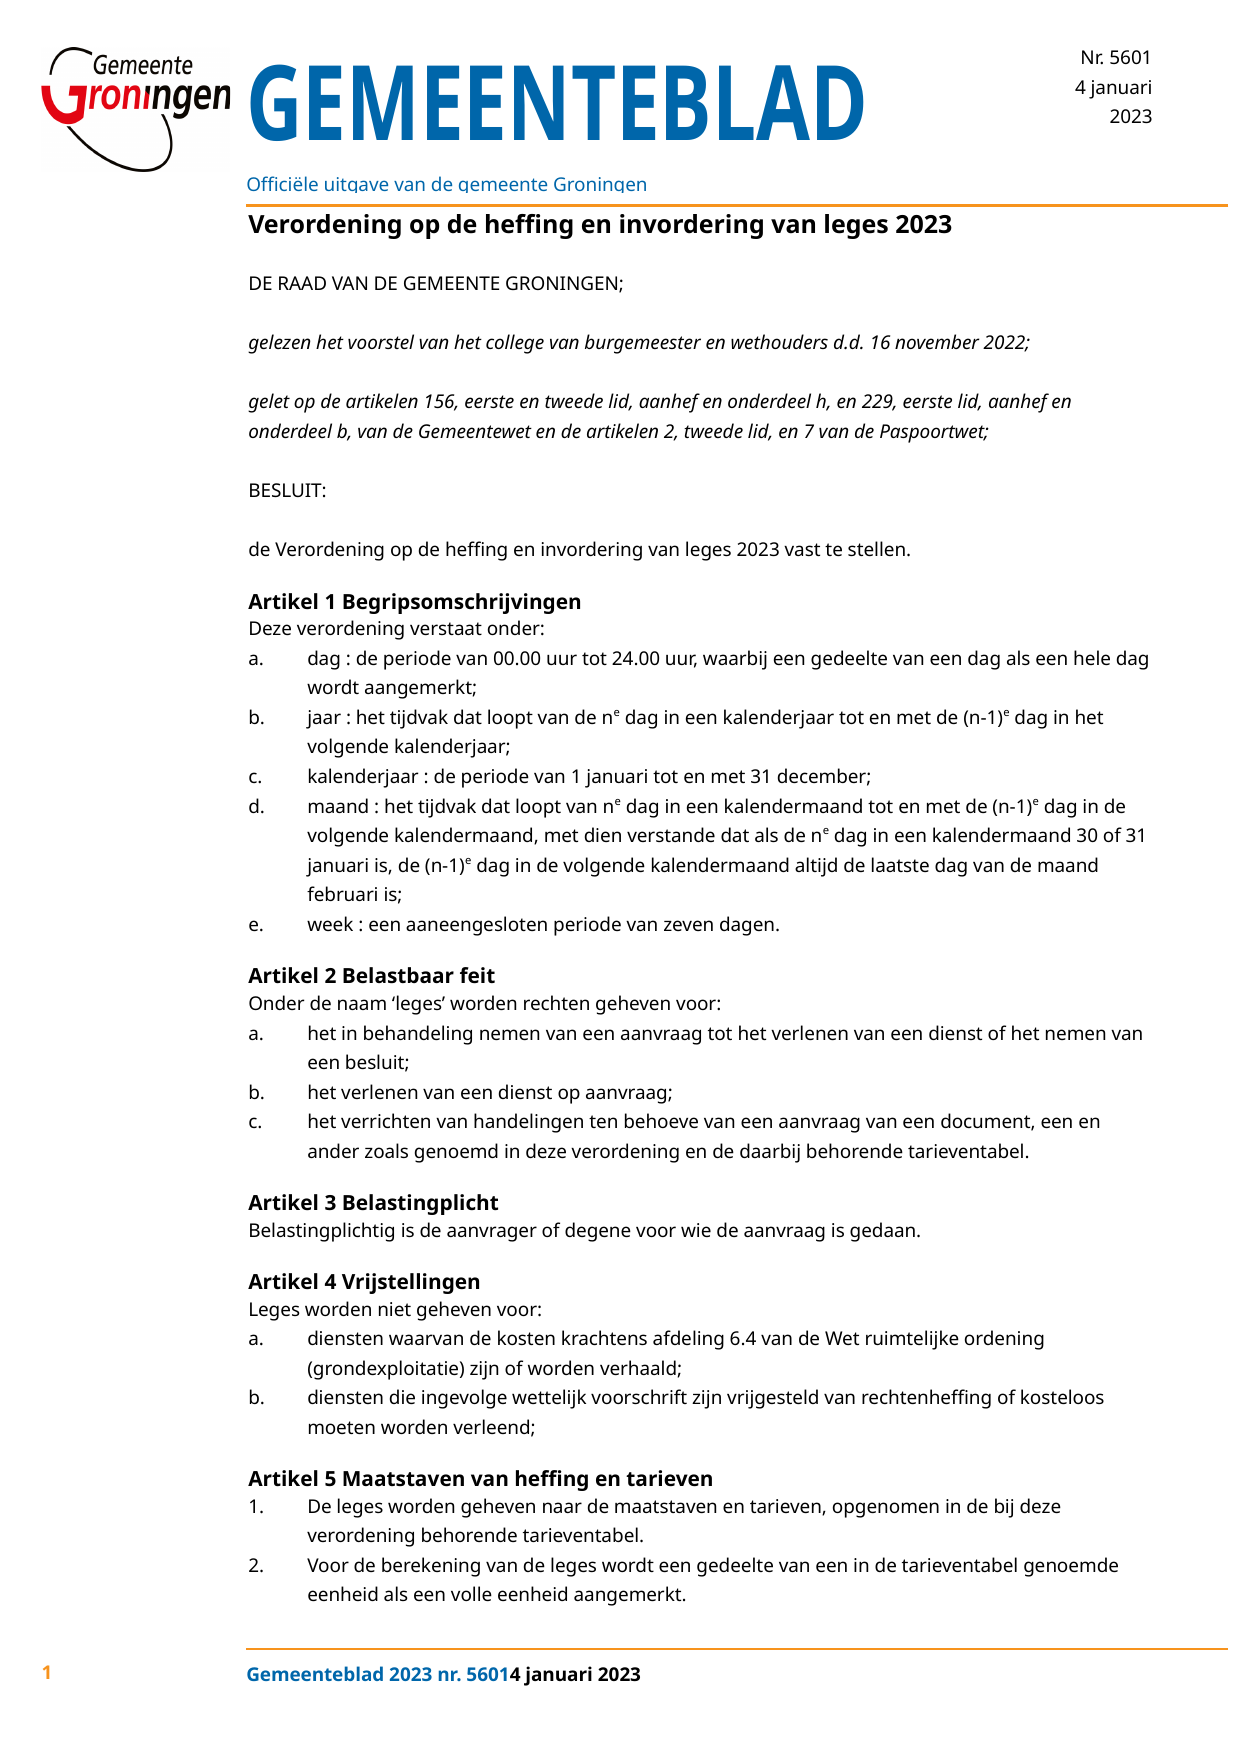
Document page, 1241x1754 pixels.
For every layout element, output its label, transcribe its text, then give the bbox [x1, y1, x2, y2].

list het verlenen van een dienst op aanvraag; [248, 1079, 1152, 1104]
text Artikel 4 Vrijstellingen [248, 1267, 1152, 1296]
text Artikel 3 Belastingplicht [248, 1188, 1152, 1217]
text Leges worden niet geheven voor: [248, 1296, 1152, 1321]
text Artikel 5 Maatstaven van heffing en tarieven [248, 1464, 1152, 1493]
text Deze verordening verstaat onder: [248, 615, 1152, 641]
list jaar : het tijdvak dat loopt van de ne dag in een kalenderjaar tot en met de (n-1)e dag in het volgende kalenderjaar; [248, 704, 1152, 759]
list dag : de periode van 00.00 uur tot 24.00 uur, waarbij een gedeelte van een dag als een hele dag wordt aangemerkt; [248, 645, 1152, 700]
list diensten die ingevolge wettelijk voorschrift zijn vrijgesteld van rechtenheffing of kosteloos moeten worden verleend; [248, 1384, 1152, 1440]
picture [41, 47, 231, 172]
text Verordening op de heffing en invordering van leges 2023 [248, 207, 1152, 241]
text Belastingplichtig is de aanvrager of degene voor wie de aanvraag is gedaan. [248, 1217, 1152, 1243]
list De leges worden geheven naar de maatstaven en tarieven, opgenomen in de bij deze verordening behorende tarieventabel. [248, 1493, 1152, 1548]
text DE RAAD VAN DE GEMEENTE GRONINGEN; [248, 270, 1152, 296]
list Voor de berekening van de leges wordt een gedeelte van een in de tarieventabel genoemde eenheid als een volle eenheid aangemerkt. [248, 1552, 1152, 1607]
text gelezen het voorstel van het college van burgemeester en wethouders d.d. 16 november 2022; [248, 329, 1152, 355]
list diensten waarvan de kosten krachtens afdeling 6.4 van de Wet ruimtelijke ordening (grondexploitatie) zijn of worden verhaald; [248, 1325, 1152, 1381]
list het in behandeling nemen van een aanvraag tot het verlenen van een dienst of het nemen van een besluit; [248, 1020, 1152, 1075]
list week : een aaneengesloten periode van zeven dagen. [248, 911, 1152, 937]
list kalenderjaar : de periode van 1 januari tot en met 31 december; [248, 763, 1152, 789]
text Artikel 2 Belastbaar feit [248, 962, 1152, 990]
list het verrichten van handelingen ten behoeve van een aanvraag van een document, een en ander zoals genoemd in deze verordening en de daarbij behorende tarieventabel. [248, 1108, 1152, 1164]
text gelet op de artikelen 156, eerste en tweede lid, aanhef en onderdeel h, en 229, eerste lid, aanhef en onderdeel b, van de Gemeentewet en de artikelen 2, tweede lid, en 7 van de Paspoortwet; [248, 389, 1152, 444]
text Artikel 1 Begripsomschrijvingen [248, 587, 1152, 615]
text Onder de naam ‘leges’ worden rechten geheven voor: [248, 990, 1152, 1016]
text BESLUIT: [248, 477, 1152, 503]
list maand : het tijdvak dat loopt van ne dag in een kalendermaand tot en met de (n-1)e dag in de volgende kalendermaand, met dien verstande dat als de ne dag in een kalendermaand 30 of 31 januari is, de (n-1)e dag in de volgende kalendermaand altijd de laatste dag van de maand februari is; [248, 793, 1152, 907]
text de Verordening op de heffing en invordering van leges 2023 vast te stellen. [248, 537, 1152, 562]
